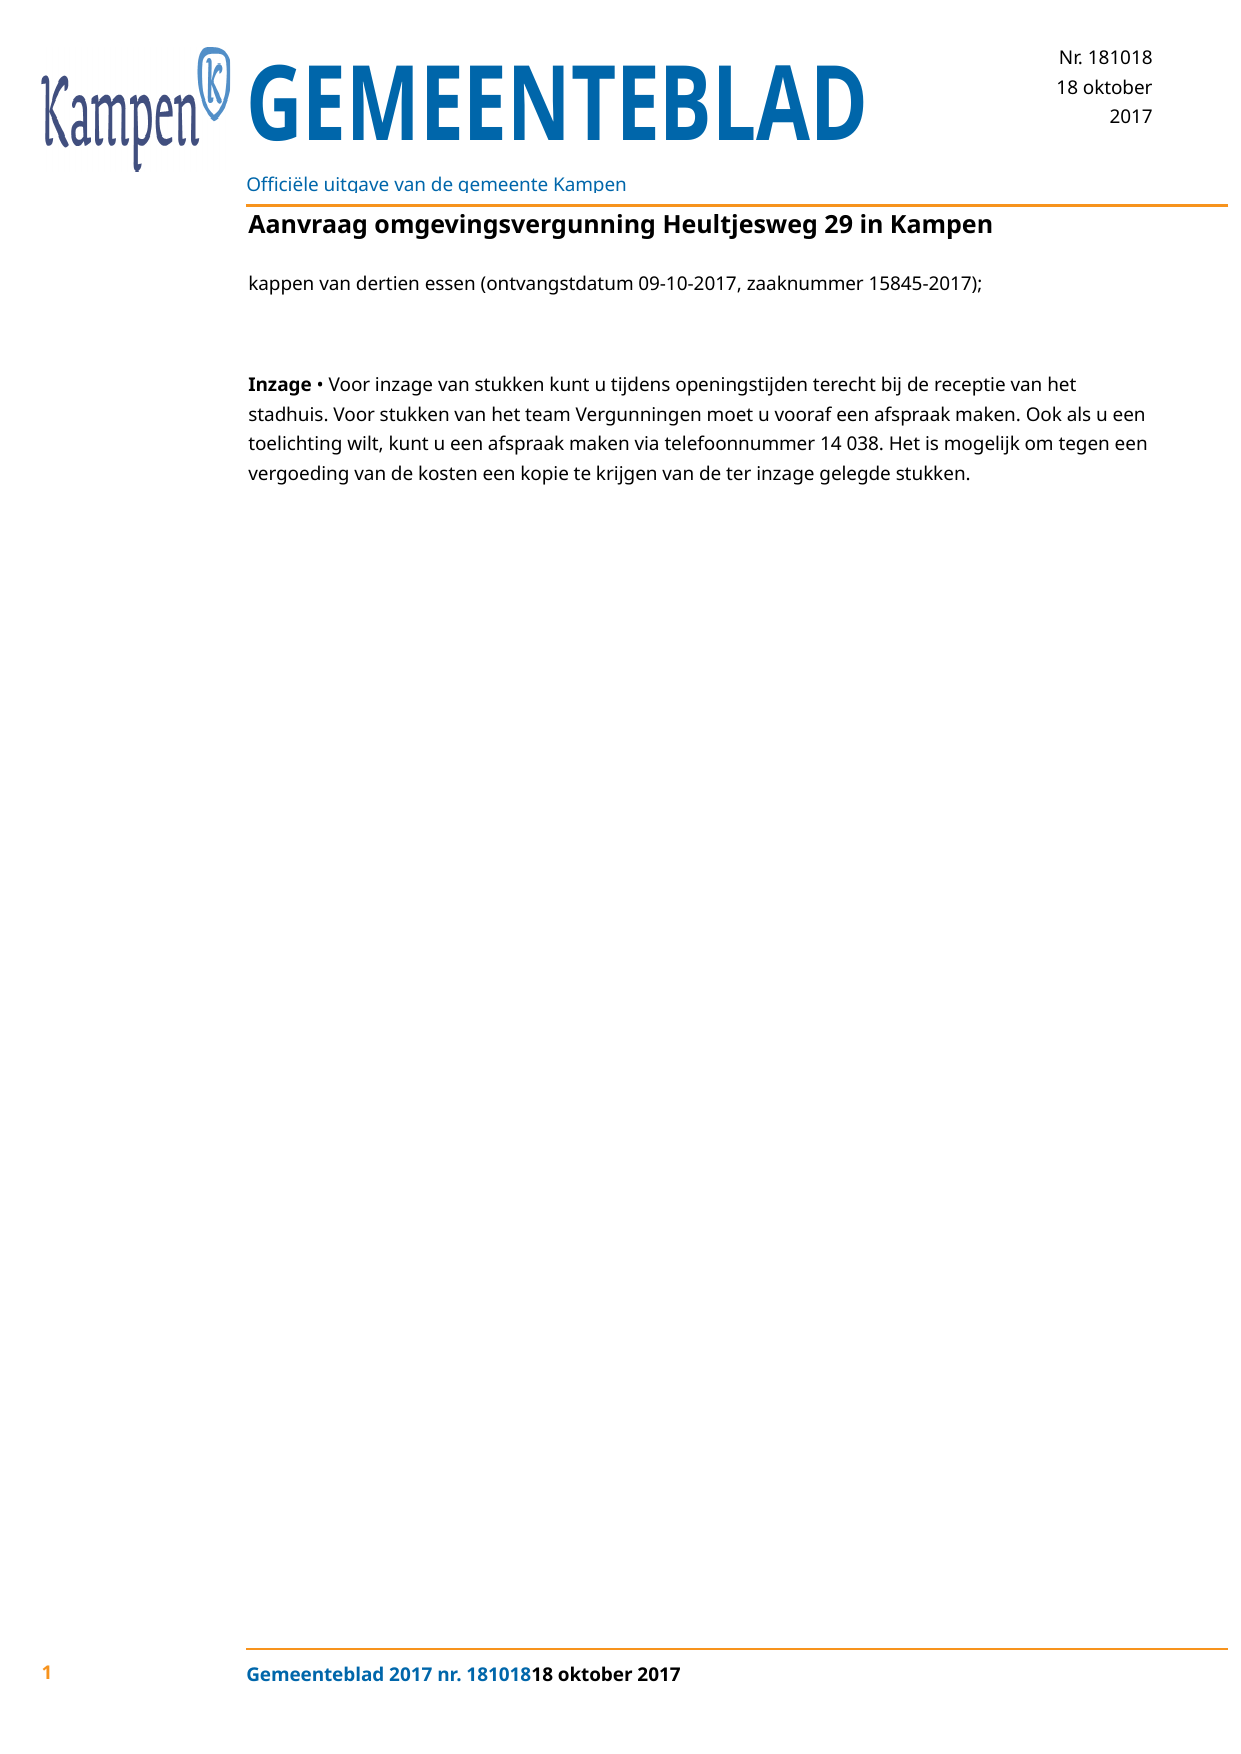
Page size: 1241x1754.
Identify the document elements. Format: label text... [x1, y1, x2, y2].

text Inzage • Voor inzage van stukken kunt u tijdens openingstijden terecht bij de receptie van het stadhuis. Voor stukken van het team Vergunningen moet u vooraf een afspraak maken. Ook als u een toelichting wilt, kunt u een afspraak maken via telefoonnummer 14 038. Het is mogelijk om tegen een vergoeding van de kosten een kopie te krijgen van de ter inzage gelegde stukken. [248, 371, 1152, 486]
text kappen van dertien essen (ontvangstdatum 09-10-2017, zaaknummer 15845-2017); [248, 270, 1152, 296]
text Aanvraag omgevingsvergunning Heultjesweg 29 in Kampen [248, 207, 1152, 241]
picture [41, 47, 231, 172]
